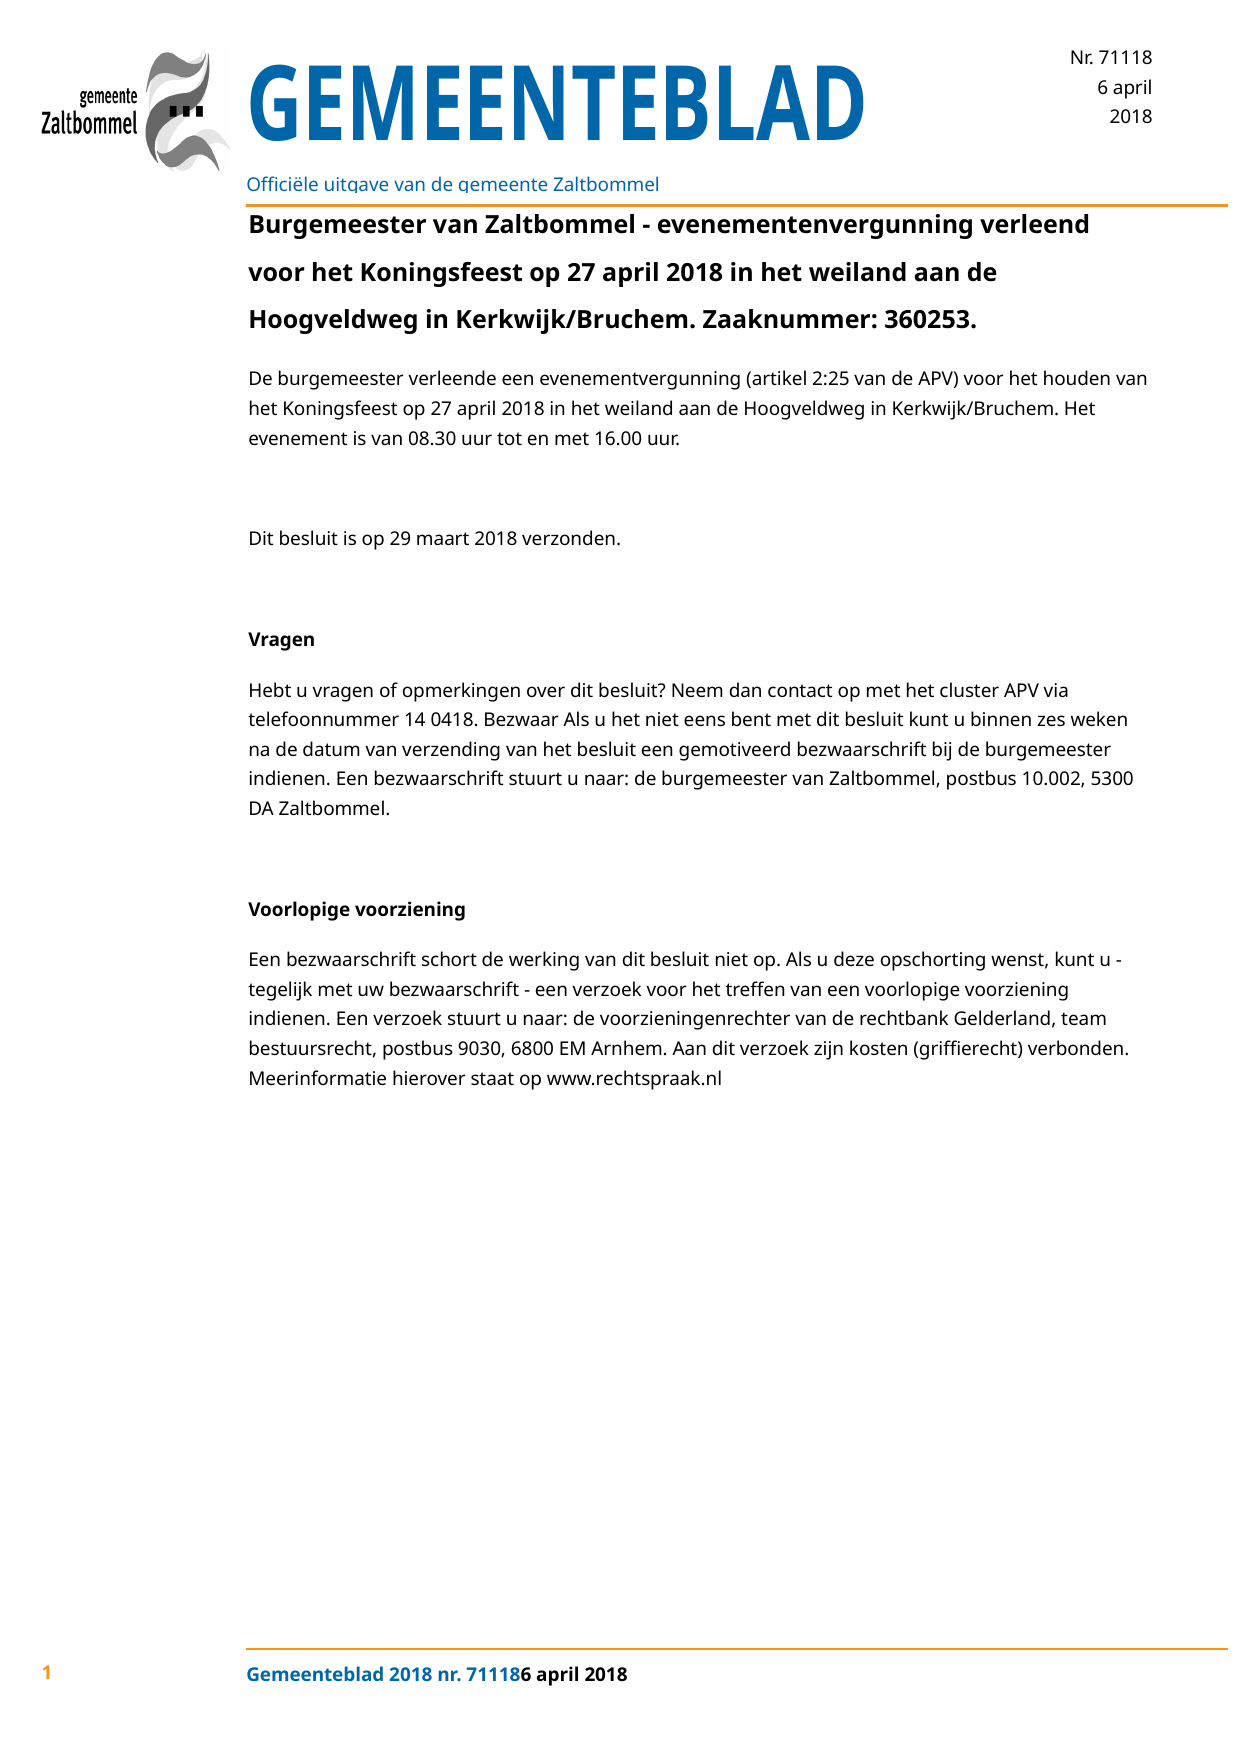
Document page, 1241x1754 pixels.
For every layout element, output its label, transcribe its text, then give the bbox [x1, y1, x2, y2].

text Hebt u vragen of opmerkingen over dit besluit? Neem dan contact op met het cluster APV via telefoonnummer 14 0418. Bezwaar Als u het niet eens bent met dit besluit kunt u binnen zes weken na de datum van verzending van het besluit een gemotiveerd bezwaarschrift bij de burgemeester indienen. Een bezwaarschrift stuurt u naar: de burgemeester van Zaltbommel, postbus 10.002, 5300 DA Zaltbommel. [248, 677, 1152, 821]
text Een bezwaarschrift schort de werking van dit besluit niet op. Als u deze opschorting wenst, kunt u - tegelijk met uw bezwaarschrift - een verzoek voor het treffen van een voorlopige voorziening indienen. Een verzoek stuurt u naar: de voorzieningenrechter van de rechtbank Gelderland, team bestuursrecht, postbus 9030, 6800 EM Arnhem. Aan dit verzoek zijn kosten (griffierecht) verbonden. Meerinformatie hierover staat op www.rechtspraak.nl [248, 946, 1152, 1090]
text Burgemeester van Zaltbommel - evenementenvergunning verleend voor het Koningsfeest op 27 april 2018 in het weiland aan de Hoogveldweg in Kerkwijk/Bruchem. Zaaknummer: 360253. [248, 207, 1152, 336]
text De burgemeester verleende een evenementvergunning (artikel 2:25 van de APV) voor het houden van het Koningsfeest op 27 april 2018 in het weiland aan de Hoogveldweg in Kerkwijk/Bruchem. Het evenement is van 08.30 uur tot en met 16.00 uur. [248, 366, 1152, 450]
text Voorlopige voorziening [248, 896, 1152, 922]
text Vragen [248, 626, 1152, 652]
picture [41, 47, 231, 172]
text Dit besluit is op 29 maart 2018 verzonden. [248, 526, 1152, 551]
